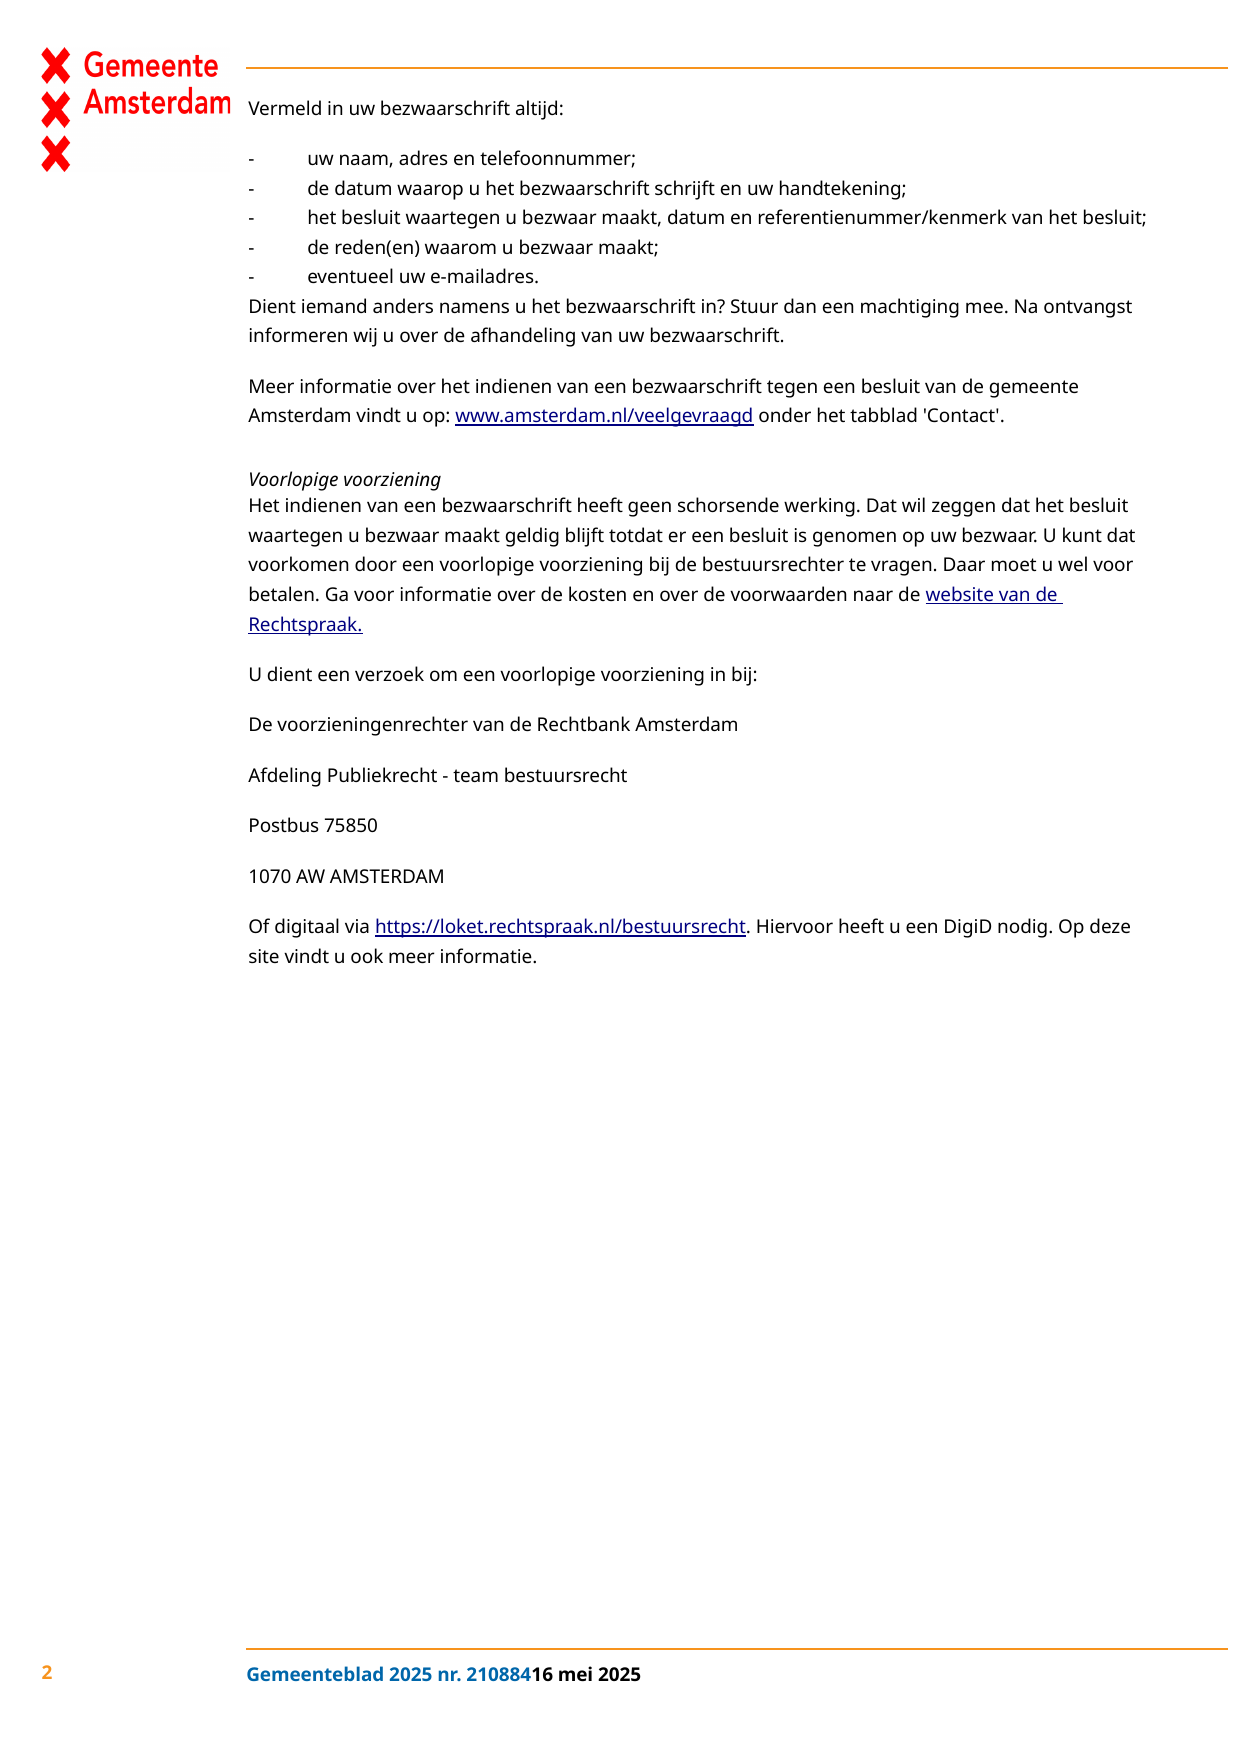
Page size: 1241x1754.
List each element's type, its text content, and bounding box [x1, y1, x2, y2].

text Of digitaal via https://loket.rechtspraak.nl/bestuursrecht. Hiervoor heeft u een DigiD nodig. Op deze site vindt u ook meer informatie. [248, 913, 1152, 968]
text Afdeling Publiekrecht - team bestuursrecht [248, 762, 1152, 788]
list eventueel uw e-mailadres. [248, 263, 1152, 289]
list de datum waarop u het bezwaarschrift schrijft en uw handtekening; [248, 175, 1152, 201]
list het besluit waartegen u bezwaar maakt, datum en referentienummer/kenmerk van het besluit; [248, 204, 1152, 230]
text Voorlopige voorziening [248, 467, 1152, 492]
list de reden(en) waarom u bezwaar maakt; [248, 234, 1152, 260]
text U dient een verzoek om een voorlopige voorziening in bij: [248, 661, 1152, 687]
text Vermeld in uw bezwaarschrift altijd: [248, 95, 1152, 121]
text Postbus 75850 [248, 812, 1152, 838]
text Dient iemand anders namens u het bezwaarschrift in? Stuur dan een machtiging mee. Na ontvangst informeren wij u over de afhandeling van uw bezwaarschrift. [248, 293, 1152, 348]
list uw naam, adres en telefoonnummer; [248, 145, 1152, 171]
text De voorzieningenrechter van de Rechtbank Amsterdam [248, 712, 1152, 737]
text Meer informatie over het indienen van een bezwaarschrift tegen een besluit van de gemeente Amsterdam vindt u op: www.amsterdam.nl/veelgevraagd onder het tabblad 'Contact'. [248, 373, 1152, 428]
text 1070 AW AMSTERDAM [248, 863, 1152, 888]
picture [41, 47, 231, 172]
text Het indienen van een bezwaarschrift heeft geen schorsende werking. Dat wil zeggen dat het besluit waartegen u bezwaar maakt geldig blijft totdat er een besluit is genomen op uw bezwaar. U kunt dat voorkomen door een voorlopige voorziening bij de bestuursrechter te vragen. Daar moet u wel voor betalen. Ga voor informatie over de kosten en over de voorwaarden naar de website van de Rechtspraak. [248, 492, 1152, 636]
